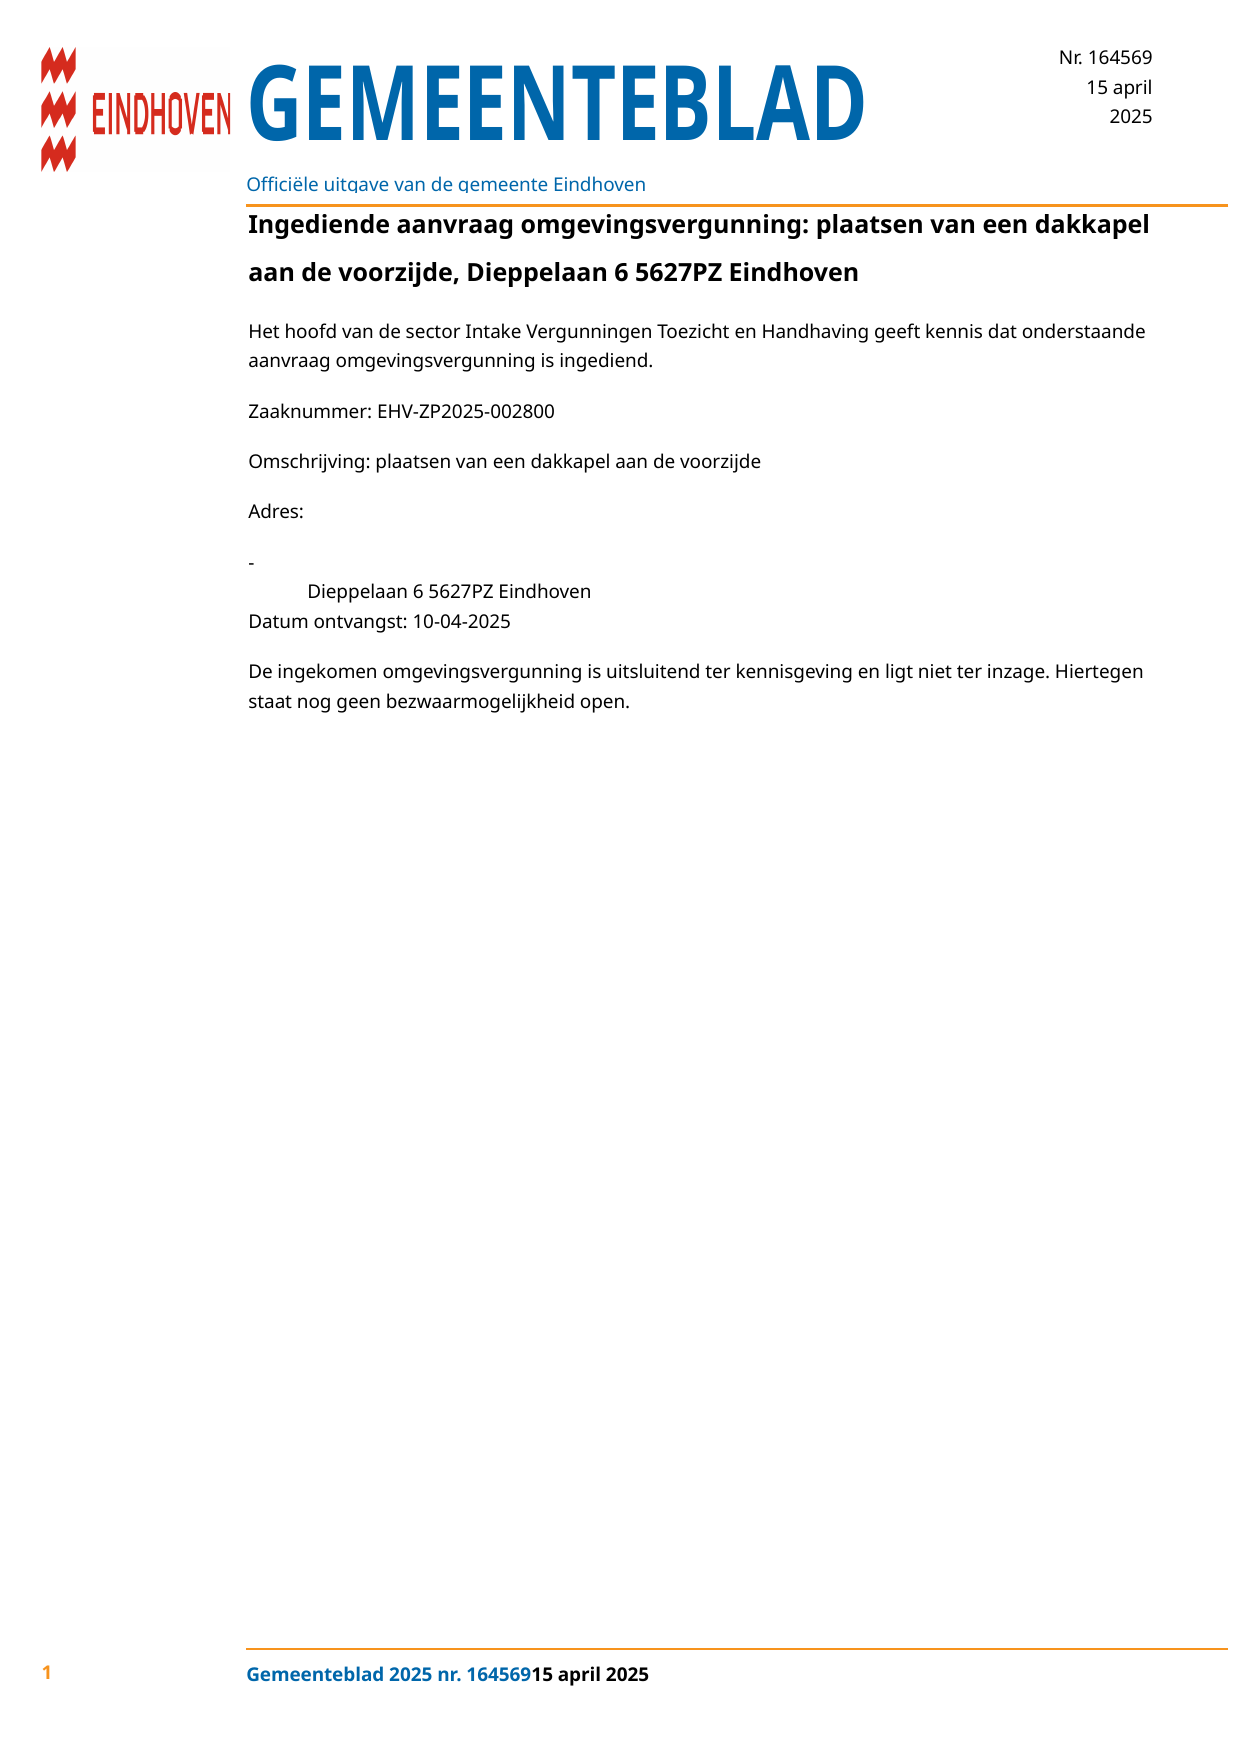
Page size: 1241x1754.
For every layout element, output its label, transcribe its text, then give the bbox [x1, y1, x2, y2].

text Adres: [248, 499, 1152, 524]
text Ingediende aanvraag omgevingsvergunning: plaatsen van een dakkapel aan de voorzijde, Dieppelaan 6 5627PZ Eindhoven [248, 207, 1152, 288]
text Datum ontvangst: 10-04-2025 [248, 608, 1152, 634]
text Het hoofd van de sector Intake Vergunningen Toezicht en Handhaving geeft kennis dat onderstaande aanvraag omgevingsvergunning is ingediend. [248, 318, 1152, 373]
text De ingekomen omgevingsvergunning is uitsluitend ter kennisgeving en ligt niet ter inzage. Hiertegen staat nog geen bezwaarmogelijkheid open. [248, 659, 1152, 714]
text Zaaknummer: EHV-ZP2025-002800 [248, 398, 1152, 424]
list Dieppelaan 6 5627PZ Eindhoven [248, 579, 1152, 604]
text Omschrijving: plaatsen van een dakkapel aan de voorzijde [248, 448, 1152, 474]
picture [41, 47, 231, 172]
